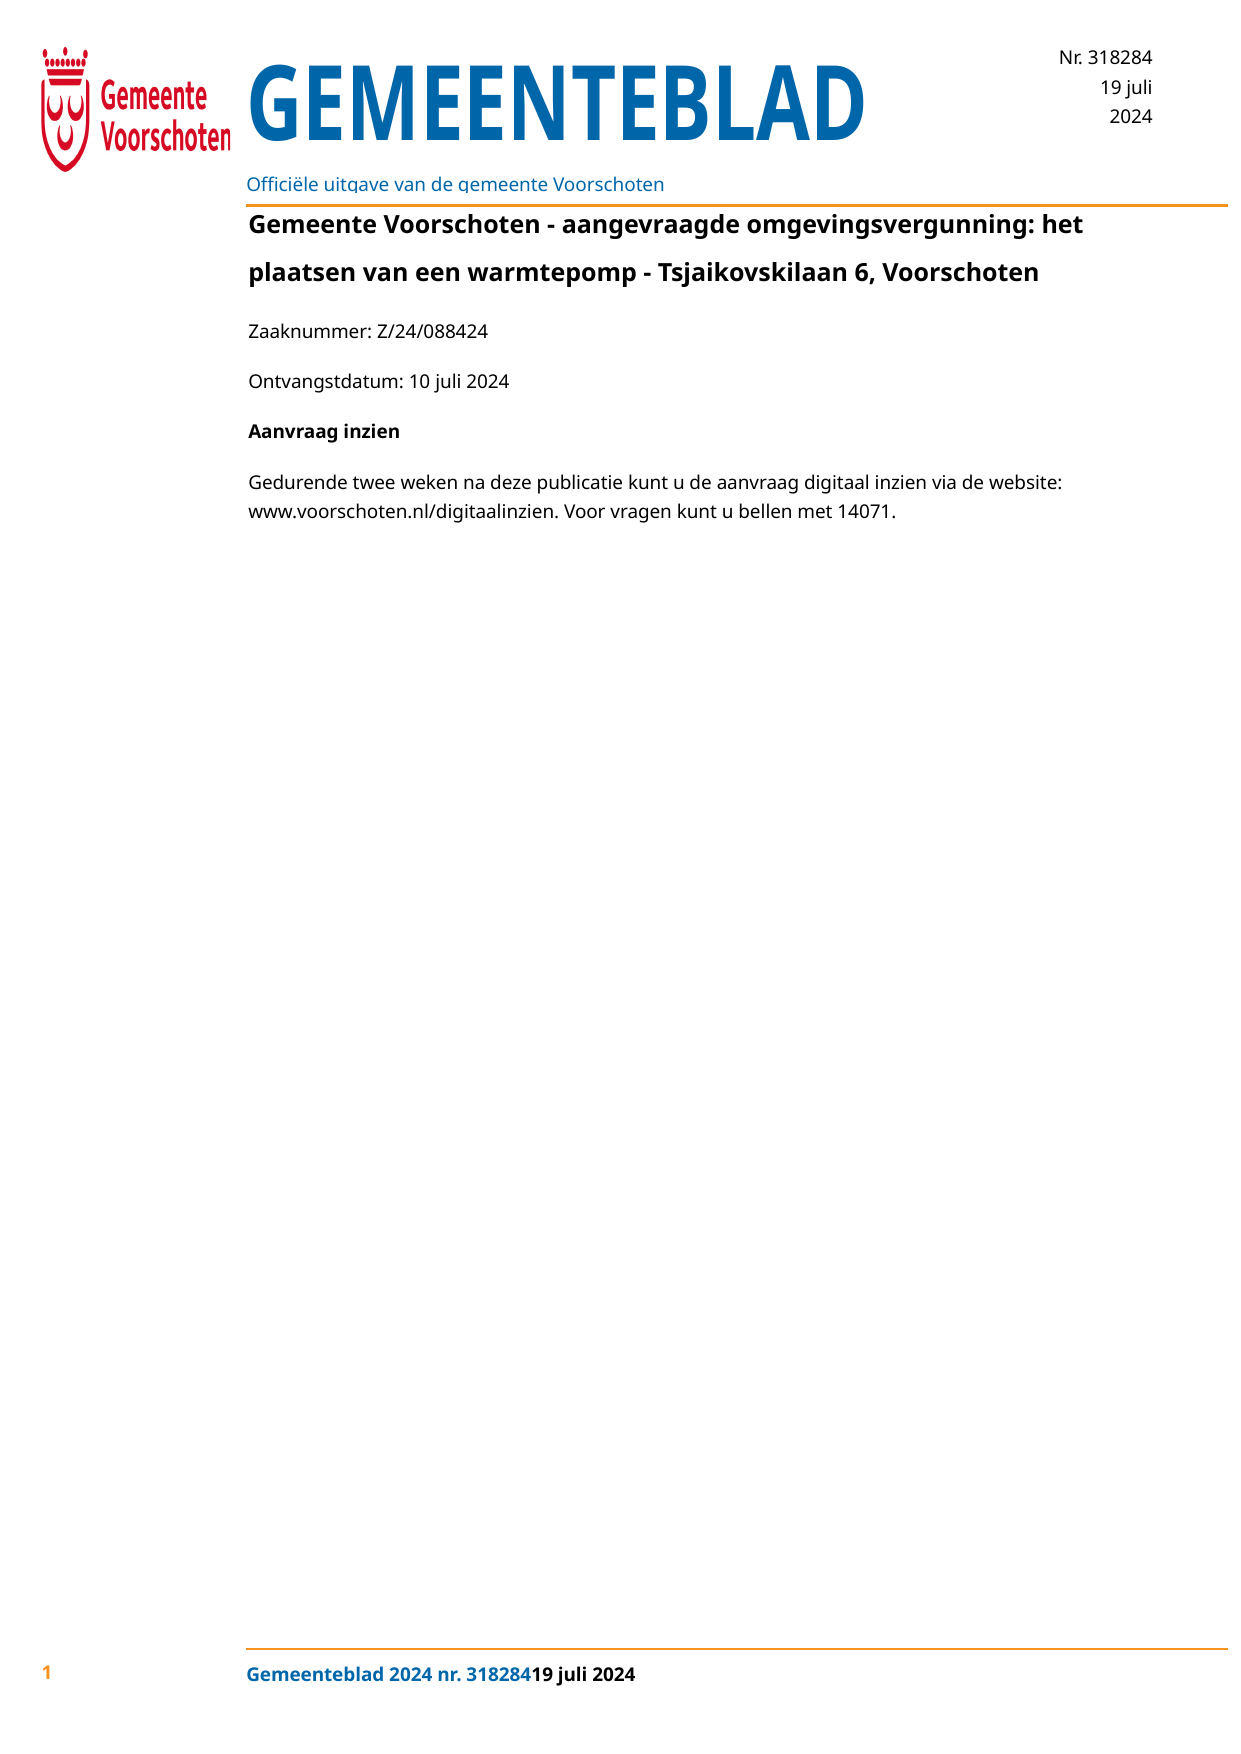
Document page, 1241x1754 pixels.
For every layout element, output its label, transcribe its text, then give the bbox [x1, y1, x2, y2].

text Aanvraag inzien [248, 419, 1152, 444]
picture [41, 47, 231, 172]
text Gemeente Voorschoten - aangevraagde omgevingsvergunning: het plaatsen van een warmtepomp - Tsjaikovskilaan 6, Voorschoten [248, 207, 1152, 288]
text Ontvangstdatum: 10 juli 2024 [248, 368, 1152, 394]
text Zaaknummer: Z/24/088424 [248, 318, 1152, 344]
text Gedurende twee weken na deze publicatie kunt u de aanvraag digitaal inzien via de website: www.voorschoten.nl/digitaalinzien. Voor vragen kunt u bellen met 14071. [248, 469, 1152, 524]
